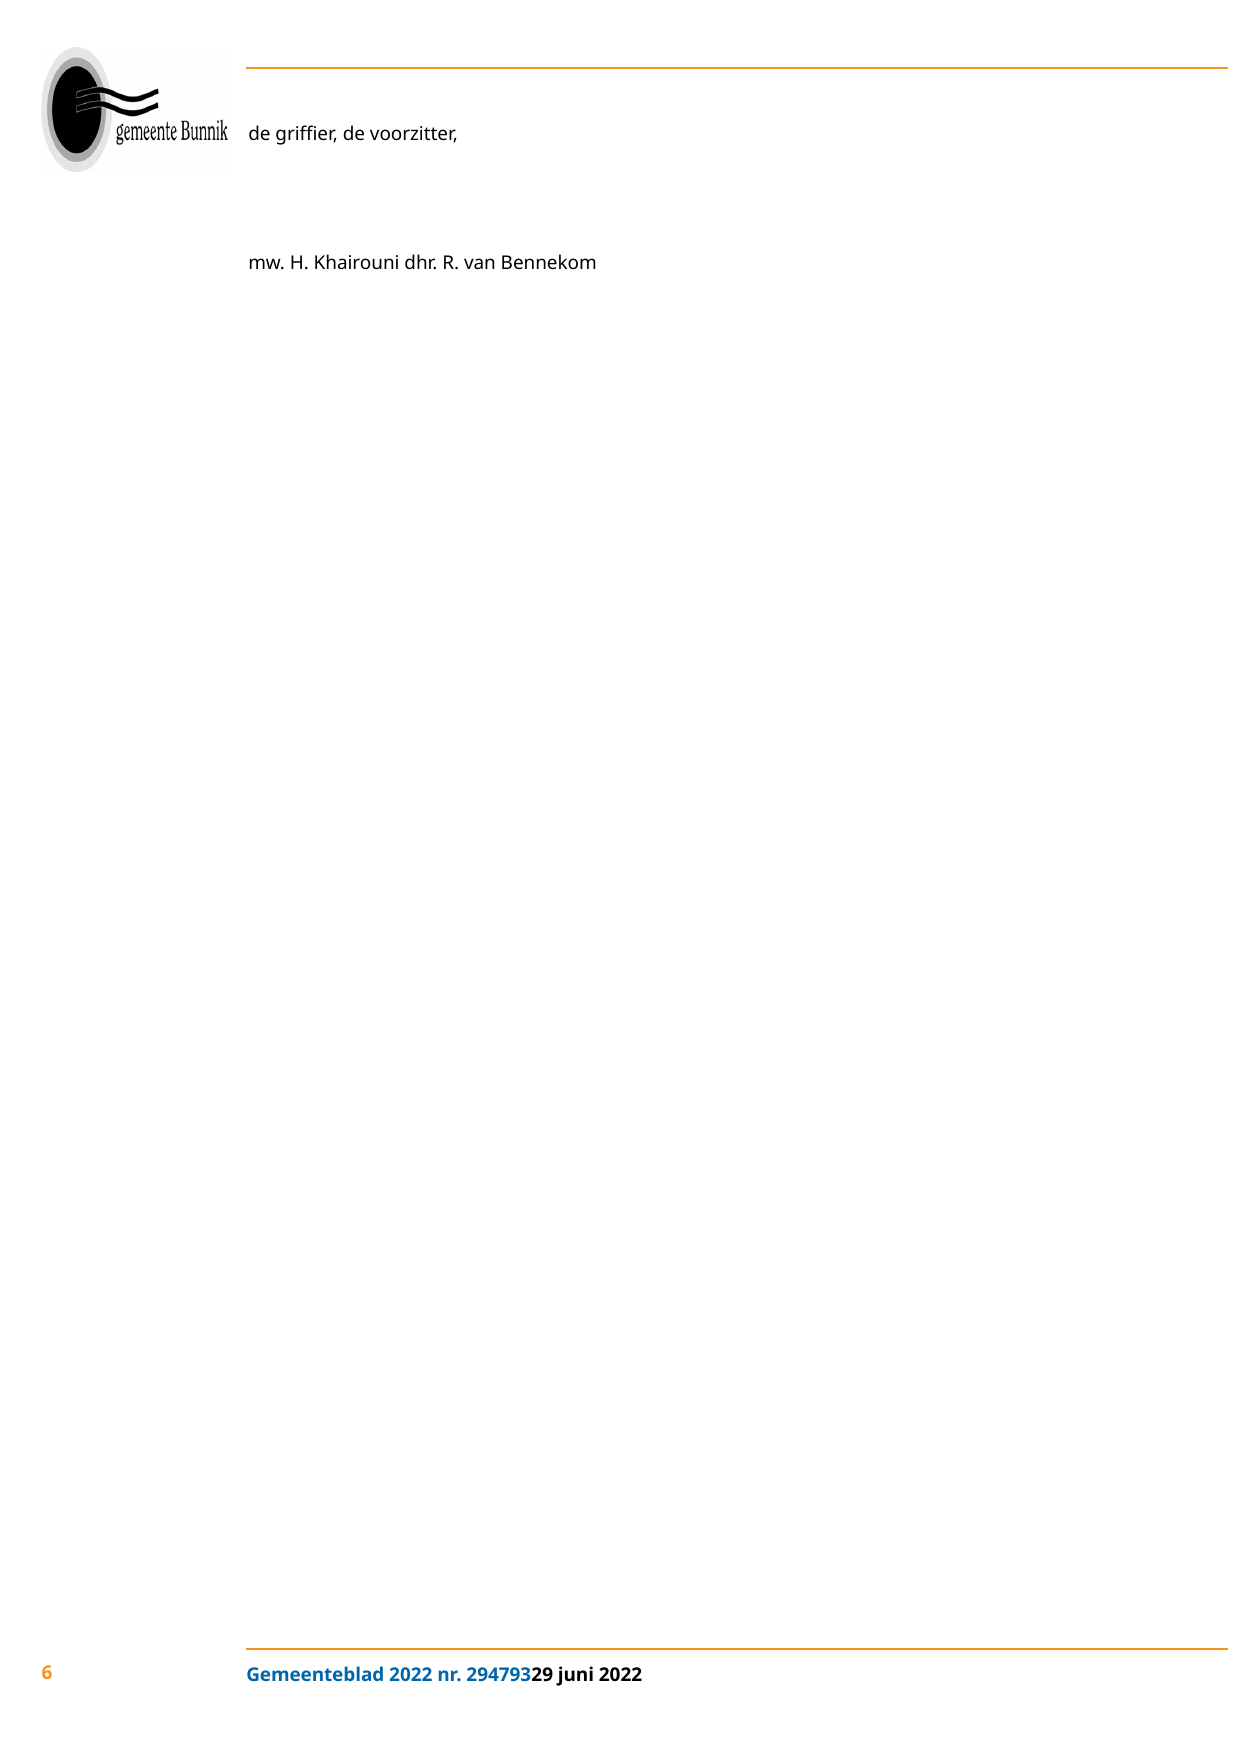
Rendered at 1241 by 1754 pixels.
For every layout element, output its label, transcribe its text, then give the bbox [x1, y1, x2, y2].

text de griffier, de voorzitter, [248, 121, 1152, 146]
picture [41, 47, 231, 172]
text mw. H. Khairouni dhr. R. van Bennekom [248, 249, 1152, 275]
